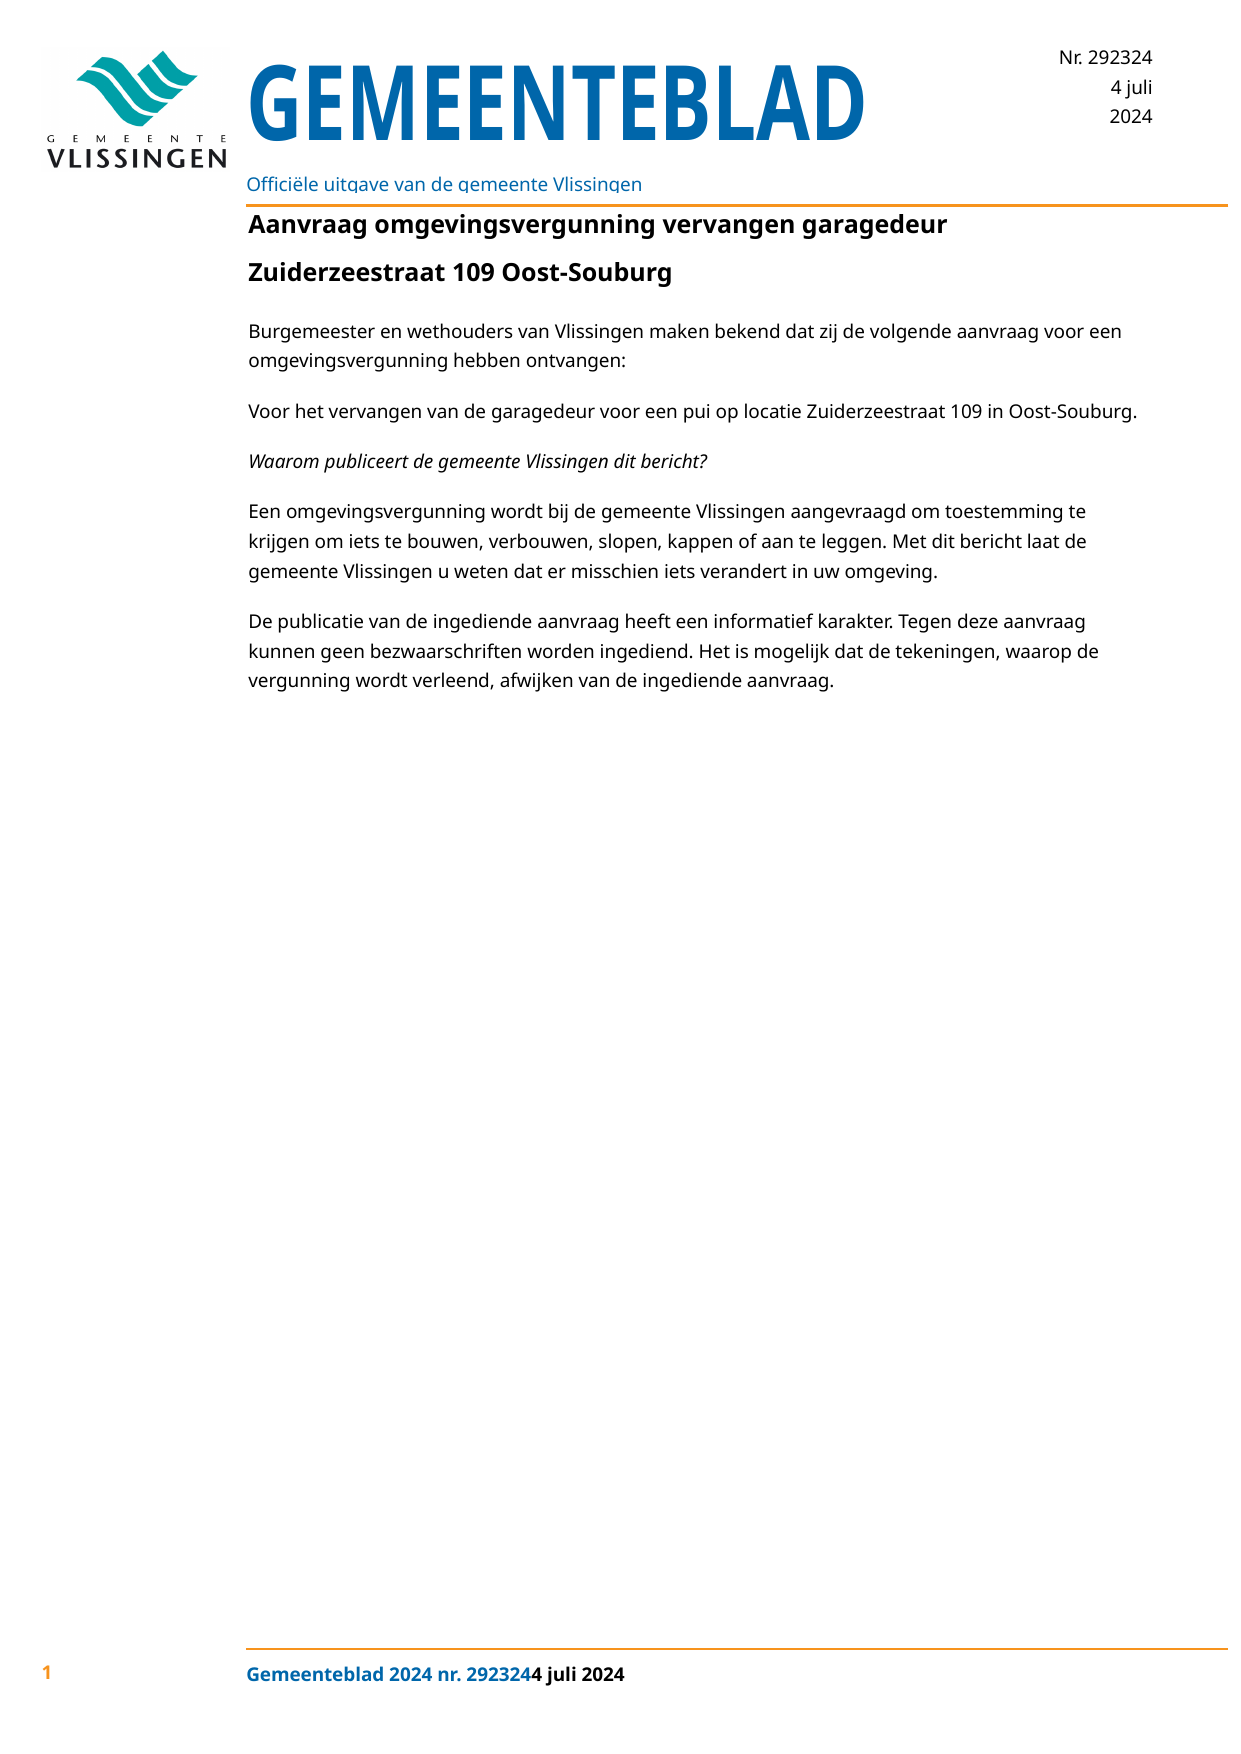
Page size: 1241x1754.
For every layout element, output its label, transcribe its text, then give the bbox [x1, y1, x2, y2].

text Waarom publiceert de gemeente Vlissingen dit bericht? [248, 448, 1152, 474]
text Aanvraag omgevingsvergunning vervangen garagedeur Zuiderzeestraat 109 Oost-Souburg [248, 207, 1152, 288]
picture [41, 47, 231, 172]
text Burgemeester en wethouders van Vlissingen maken bekend dat zij de volgende aanvraag voor een omgevingsvergunning hebben ontvangen: [248, 318, 1152, 373]
text Voor het vervangen van de garagedeur voor een pui op locatie Zuiderzeestraat 109 in Oost-Souburg. [248, 398, 1152, 424]
text De publicatie van de ingediende aanvraag heeft een informatief karakter. Tegen deze aanvraag kunnen geen bezwaarschriften worden ingediend. Het is mogelijk dat de tekeningen, waarop de vergunning wordt verleend, afwijken van de ingediende aanvraag. [248, 608, 1152, 693]
text Een omgevingsvergunning wordt bij de gemeente Vlissingen aangevraagd om toestemming te krijgen om iets te bouwen, verbouwen, slopen, kappen of aan te leggen. Met dit bericht laat de gemeente Vlissingen u weten dat er misschien iets verandert in uw omgeving. [248, 499, 1152, 584]
